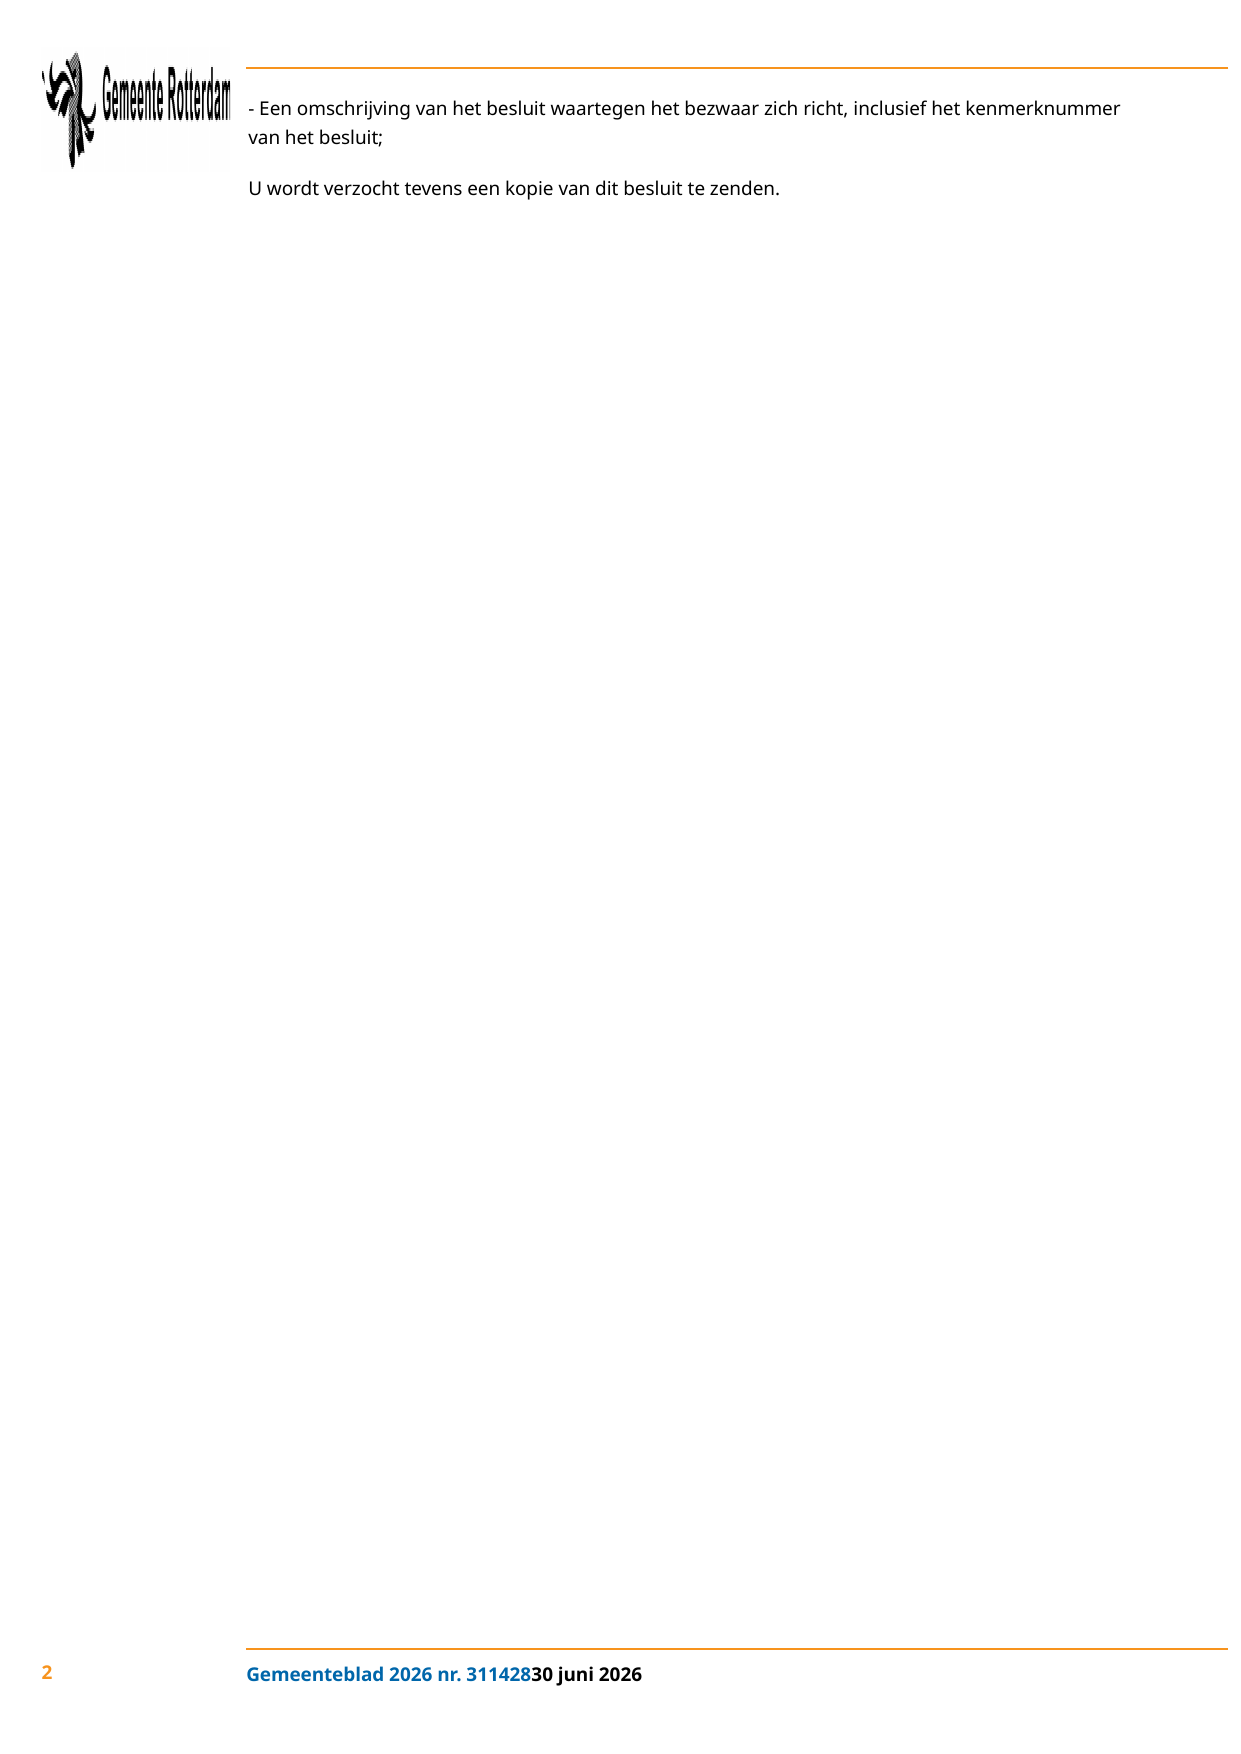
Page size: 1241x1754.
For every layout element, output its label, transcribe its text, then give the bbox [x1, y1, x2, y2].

text - Een omschrijving van het besluit waartegen het bezwaar zich richt, inclusief het kenmerknummer van het besluit; [248, 95, 1152, 150]
picture [41, 47, 231, 172]
text U wordt verzocht tevens een kopie van dit besluit te zenden. [248, 175, 1152, 201]
